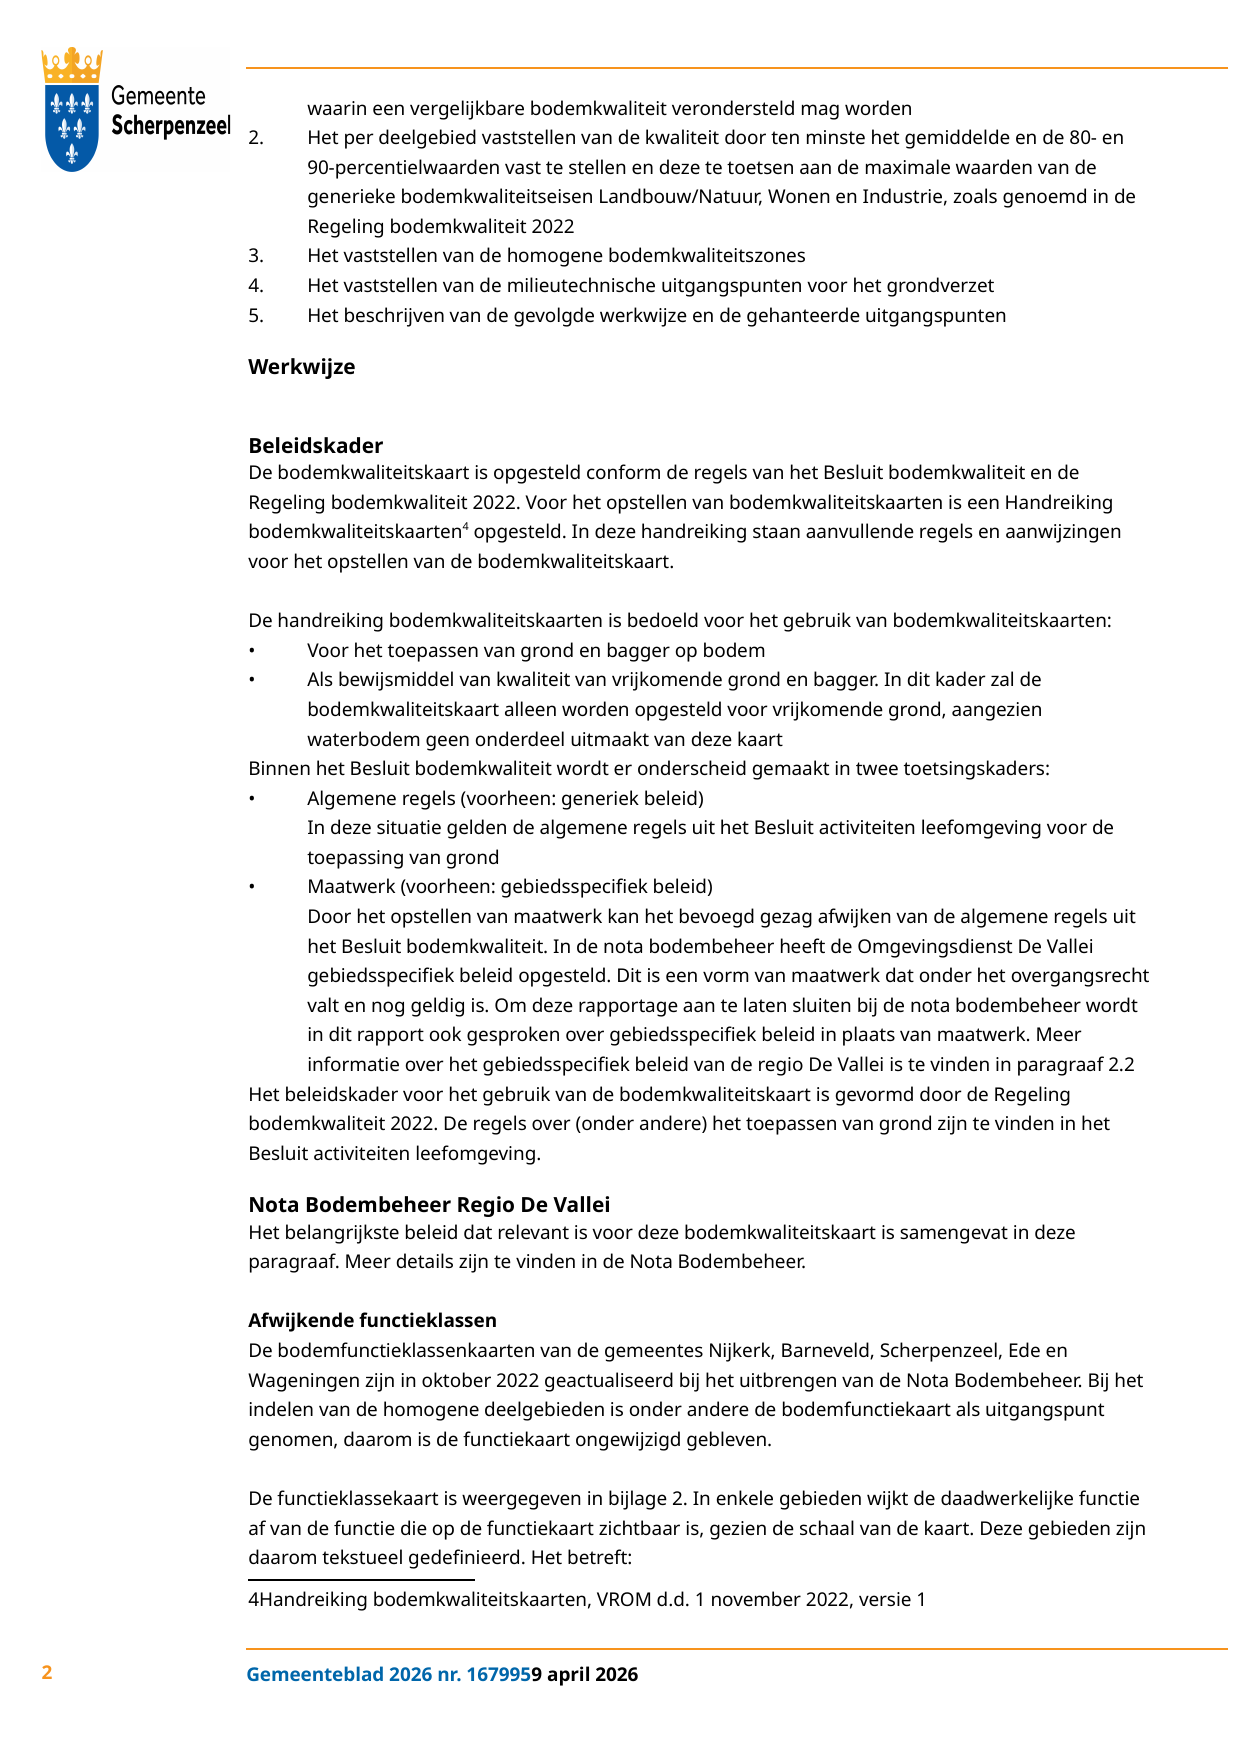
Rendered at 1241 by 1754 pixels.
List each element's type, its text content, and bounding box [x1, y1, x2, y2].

text De bodemfunctieklassenkaarten van de gemeentes Nijkerk, Barneveld, Scherpenzeel, Ede en Wageningen zijn in oktober 2022 geactualiseerd bij het uitbrengen van de Nota Bodembeheer. Bij het indelen van de homogene deelgebieden is onder andere de bodemfunctiekaart als uitgangspunt genomen, daarom is de functiekaart ongewijzigd gebleven. [248, 1337, 1152, 1452]
text Binnen het Besluit bodemkwaliteit wordt er onderscheid gemaakt in twee toetsingskaders: [248, 755, 1152, 781]
list Het beschrijven van de gevolgde werkwijze en de gehanteerde uitgangspunten [248, 302, 1152, 328]
text Werkwijze [248, 352, 1152, 381]
text De bodemkwaliteitskaart is opgesteld conform de regels van het Besluit bodemkwaliteit en de Regeling bodemkwaliteit 2022. Voor het opstellen van bodemkwaliteitskaarten is een Handreiking bodemkwaliteitskaarten opgesteld. In deze handreiking staan aanvullende regels en aanwijzingen voor het opstellen van de bodemkwaliteitskaart. [248, 459, 1152, 574]
text Het beleidskader voor het gebruik van de bodemkwaliteitskaart is gevormd door de Regeling bodemkwaliteit 2022. De regels over (onder andere) het toepassen van grond zijn te vinden in het Besluit activiteiten leefomgeving. [248, 1081, 1152, 1166]
list Het vaststellen van de homogene bodemkwaliteitszones [248, 243, 1152, 268]
list Maatwerk (voorheen: gebiedsspecifiek beleid) [248, 874, 1152, 899]
text Afwijkende functieklassen [248, 1308, 1152, 1333]
text Handreiking bodemkwaliteitskaarten, VROM d.d. 1 november 2022, versie 1 [248, 1586, 1152, 1612]
list Het vaststellen van de milieutechnische uitgangspunten voor het grondverzet [248, 272, 1152, 298]
text De handreiking bodemkwaliteitskaarten is bedoeld voor het gebruik van bodemkwaliteitskaarten: [248, 607, 1152, 633]
text De functieklassekaart is weergegeven in bijlage 2. In enkele gebieden wijkt de daadwerkelijke functie af van de functie die op de functiekaart zichtbaar is, gezien de schaal van de kaart. Deze gebieden zijn daarom tekstueel gedefinieerd. Het betreft: [248, 1485, 1152, 1570]
list waarin een vergelijkbare bodemkwaliteit verondersteld mag worden [248, 95, 1152, 121]
list Het per deelgebied vaststellen van de kwaliteit door ten minste het gemiddelde en de 80- en 90-percentielwaarden vast te stellen en deze te toetsen aan de maximale waarden van de generieke bodemkwaliteitseisen Landbouw/Natuur, Wonen en Industrie, zoals genoemd in de Regeling bodemkwaliteit 2022 [248, 124, 1152, 239]
picture [41, 47, 231, 172]
text Het belangrijkste beleid dat relevant is voor deze bodemkwaliteitskaart is samengevat in deze paragraaf. Meer details zijn te vinden in de Nota Bodembeheer. [248, 1219, 1152, 1274]
text Nota Bodembeheer Regio De Vallei [248, 1190, 1152, 1219]
list Als bewijsmiddel van kwaliteit van vrijkomende grond en bagger. In dit kader zal de bodemkwaliteitskaart alleen worden opgesteld voor vrijkomende grond, aangezien waterbodem geen onderdeel uitmaakt van deze kaart [248, 667, 1152, 752]
list Door het opstellen van maatwerk kan het bevoegd gezag afwijken van de algemene regels uit het Besluit bodemkwaliteit. In de nota bodembeheer heeft de Omgevingsdienst De Vallei gebiedsspecifiek beleid opgesteld. Dit is een vorm van maatwerk dat onder het overgangsrecht valt en nog geldig is. Om deze rapportage aan te laten sluiten bij de nota bodembeheer wordt in dit rapport ook gesproken over gebiedsspecifiek beleid in plaats van maatwerk. Meer informatie over het gebiedsspecifiek beleid van de regio De Vallei is te vinden in paragraaf 2.2 [248, 903, 1152, 1077]
list Algemene regels (voorheen: generiek beleid) [248, 785, 1152, 811]
text Beleidskader [248, 431, 1152, 459]
list Voor het toepassen van grond en bagger op bodem [248, 637, 1152, 663]
list In deze situatie gelden de algemene regels uit het Besluit activiteiten leefomgeving voor de toepassing van grond [248, 814, 1152, 870]
